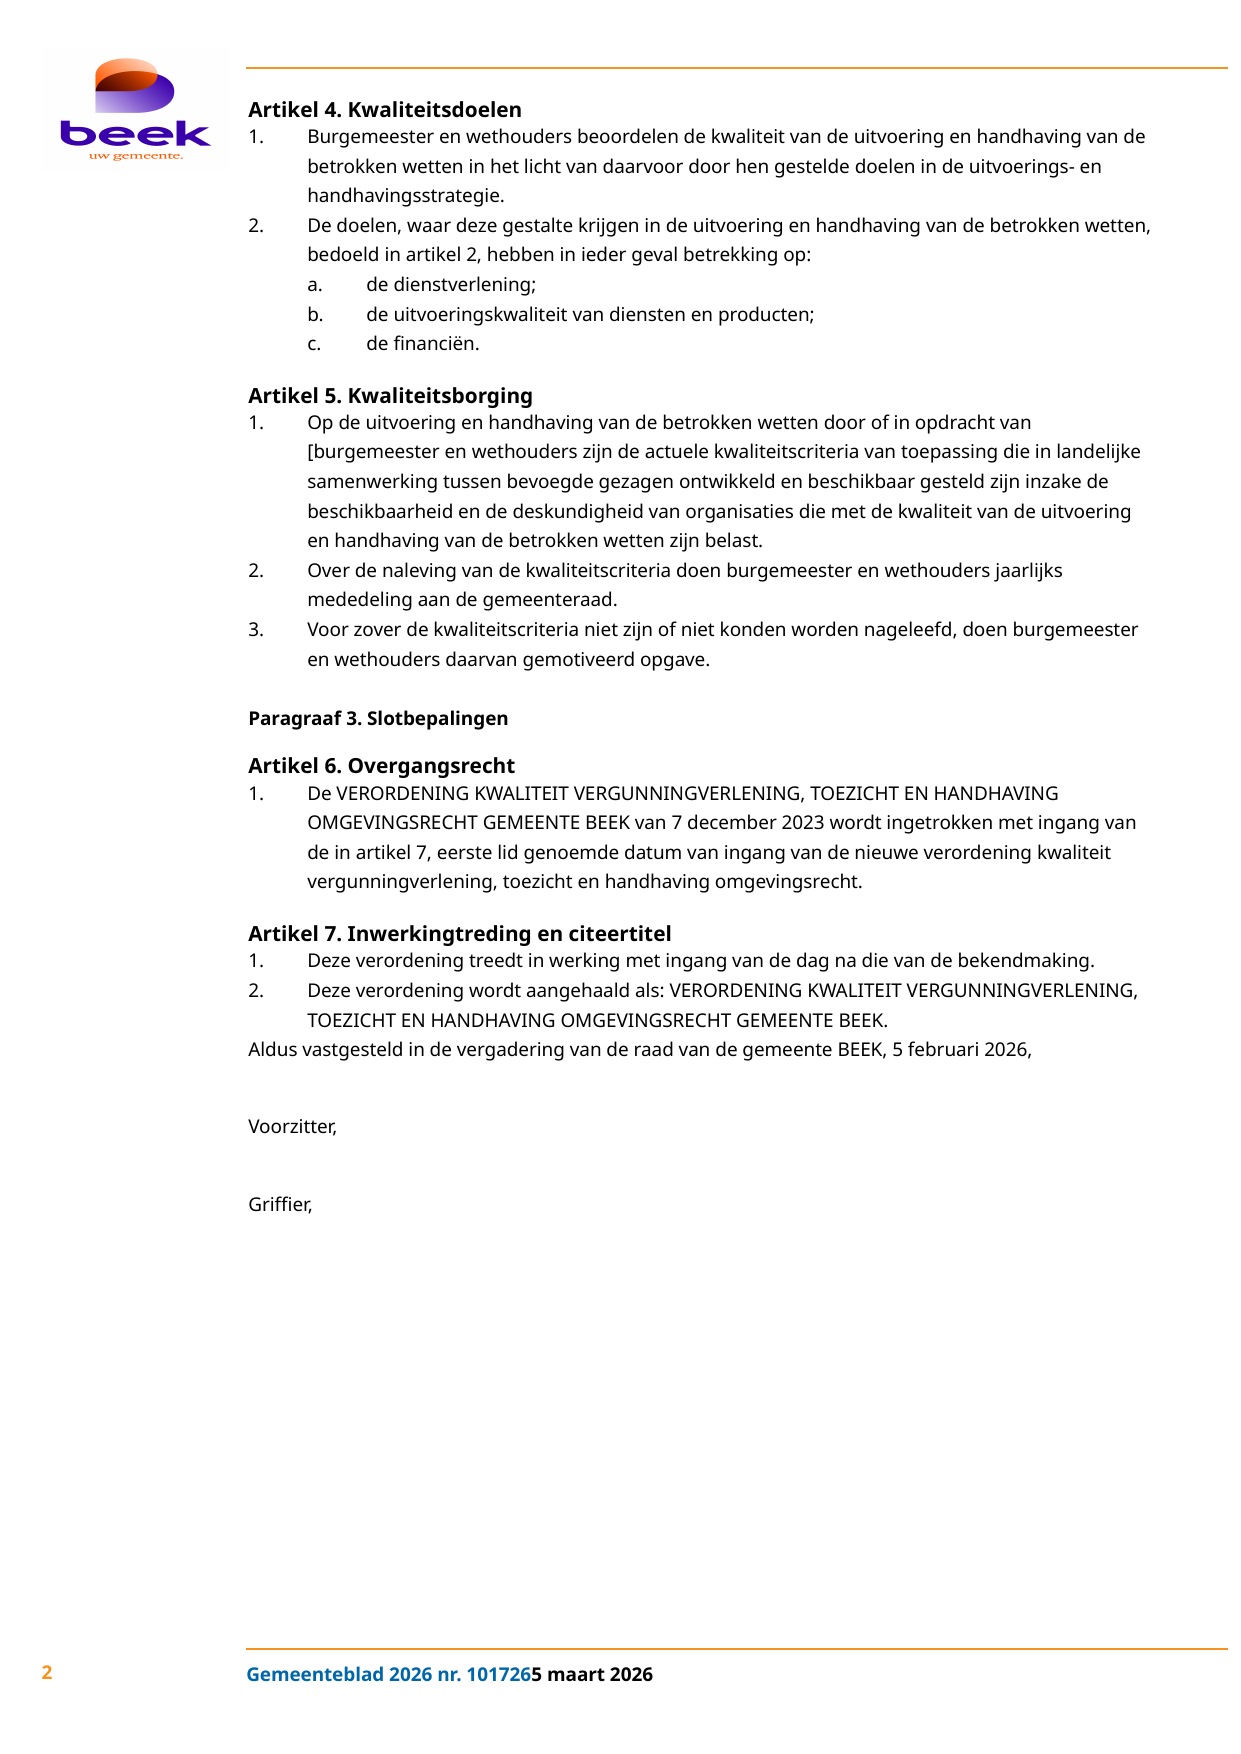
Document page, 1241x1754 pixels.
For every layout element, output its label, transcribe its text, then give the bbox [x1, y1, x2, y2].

text Artikel 7. Inwerkingtreding en citeertitel [248, 919, 1152, 948]
list Burgemeester en wethouders beoordelen de kwaliteit van de uitvoering en handhaving van de betrokken wetten in het licht van daarvoor door hen gestelde doelen in de uitvoerings- en handhavingsstrategie. [248, 123, 1152, 208]
list Voor zover de kwaliteitscriteria niet zijn of niet konden worden nageleefd, doen burgemeester en wethouders daarvan gemotiveerd opgave. [248, 616, 1152, 672]
text Aldus vastgesteld in de vergadering van de raad van de gemeente BEEK, 5 februari 2026, [248, 1036, 1152, 1062]
list De doelen, waar deze gestalte krijgen in de uitvoering en handhaving van de betrokken wetten, bedoeld in artikel 2, hebben in ieder geval betrekking op: [248, 212, 1152, 267]
list de financiën. [307, 330, 1152, 356]
text Artikel 4. Kwaliteitsdoelen [248, 95, 1152, 123]
list De VERORDENING KWALITEIT VERGUNNINGVERLENING, TOEZICHT EN HANDHAVING OMGEVINGSRECHT GEMEENTE BEEK van 7 december 2023 wordt ingetrokken met ingang van de in artikel 7, eerste lid genoemde datum van ingang van de nieuwe verordening kwaliteit vergunningverlening, toezicht en handhaving omgevingsrecht. [248, 780, 1152, 894]
list Deze verordening treedt in werking met ingang van de dag na die van de bekendmaking. [248, 948, 1152, 973]
picture [41, 47, 231, 172]
list Op de uitvoering en handhaving van de betrokken wetten door of in opdracht van [burgemeester en wethouders zijn de actuele kwaliteitscriteria van toepassing die in landelijke samenwerking tussen bevoegde gezagen ontwikkeld en beschikbaar gesteld zijn inzake de beschikbaarheid en de deskundigheid van organisaties die met de kwaliteit van de uitvoering en handhaving van de betrokken wetten zijn belast. [248, 409, 1152, 553]
list de dienstverlening; [307, 271, 1152, 297]
text Griffier, [248, 1191, 1152, 1216]
text Artikel 6. Overgangsrecht [248, 752, 1152, 780]
text Paragraaf 3. Slotbepalingen [248, 705, 1152, 731]
list de uitvoeringskwaliteit van diensten en producten; [307, 301, 1152, 326]
text Artikel 5. Kwaliteitsborging [248, 381, 1152, 409]
list Over de naleving van de kwaliteitscriteria doen burgemeester en wethouders jaarlijks mededeling aan de gemeenteraad. [248, 557, 1152, 612]
text Voorzitter, [248, 1113, 1152, 1139]
list Deze verordening wordt aangehaald als: VERORDENING KWALITEIT VERGUNNINGVERLENING, TOEZICHT EN HANDHAVING OMGEVINGSRECHT GEMEENTE BEEK. [248, 977, 1152, 1032]
